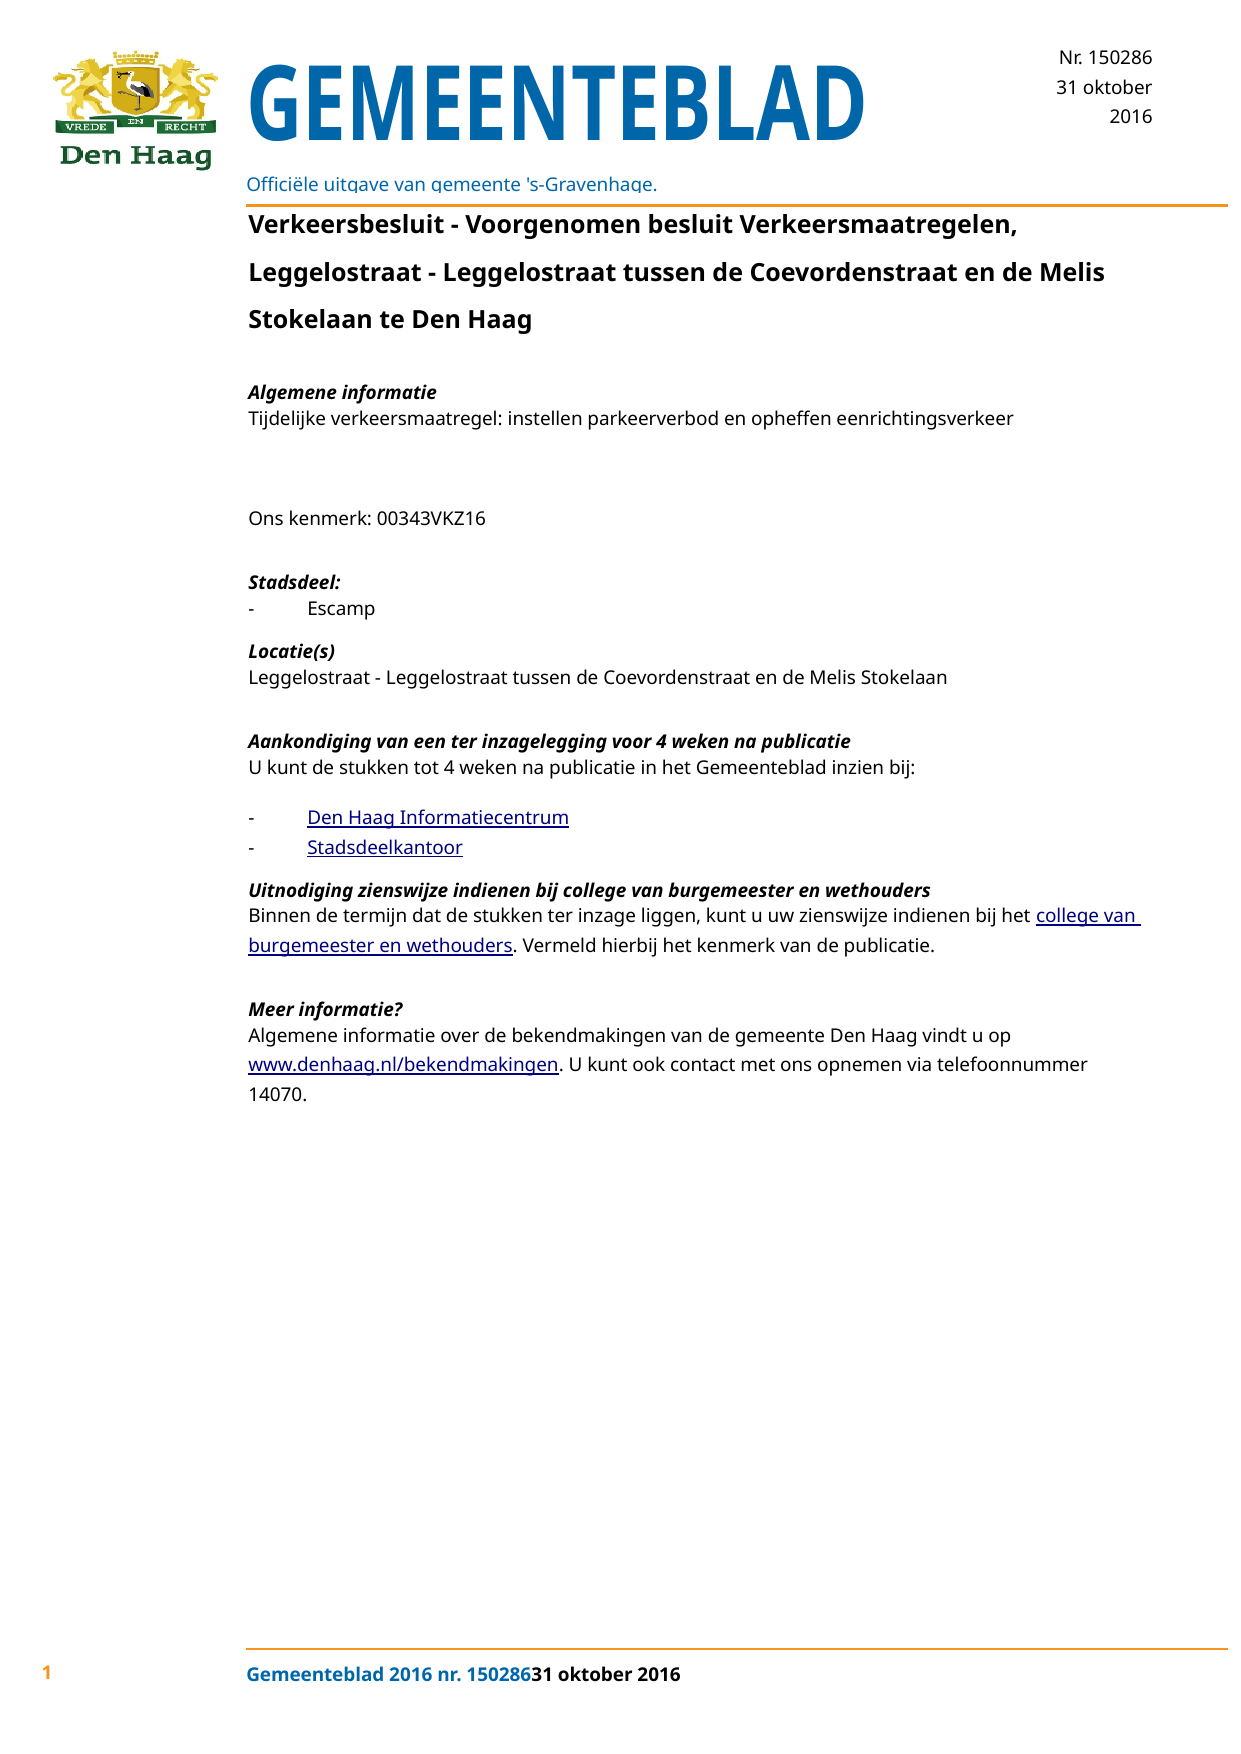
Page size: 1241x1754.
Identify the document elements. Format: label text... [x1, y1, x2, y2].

text Ons kenmerk: 00343VKZ16 [248, 506, 1152, 531]
list Escamp [248, 595, 1152, 621]
text Tijdelijke verkeersmaatregel: instellen parkeerverbod en opheffen eenrichtingsverkeer [248, 405, 1152, 431]
text Aankondiging van een ter inzagelegging voor 4 weken na publicatie [248, 728, 1152, 754]
picture [41, 47, 231, 172]
text Stadsdeel: [248, 569, 1152, 595]
text Meer informatie? [248, 996, 1152, 1022]
text Algemene informatie [248, 379, 1152, 405]
text Binnen de termijn dat de stukken ter inzage liggen, kunt u uw zienswijze indienen bij het college van burgemeester en wethouders. Vermeld hierbij het kenmerk van de publicatie. [248, 903, 1152, 958]
text Uitnodiging zienswijze indienen bij college van burgemeester en wethouders [248, 877, 1152, 903]
list Stadsdeelkantoor [248, 834, 1152, 859]
text Locatie(s) [248, 638, 1152, 664]
text Verkeersbesluit - Voorgenomen besluit Verkeersmaatregelen, Leggelostraat - Leggelostraat tussen de Coevordenstraat en de Melis Stokelaan te Den Haag [248, 207, 1152, 336]
list Den Haag Informatiecentrum [248, 804, 1152, 830]
text Algemene informatie over de bekendmakingen van de gemeente Den Haag vindt u op www.denhaag.nl/bekendmakingen. U kunt ook contact met ons opnemen via telefoonnummer 14070. [248, 1022, 1152, 1107]
text U kunt de stukken tot 4 weken na publicatie in het Gemeenteblad inzien bij: [248, 754, 1152, 779]
text Leggelostraat - Leggelostraat tussen de Coevordenstraat en de Melis Stokelaan [248, 664, 1152, 690]
